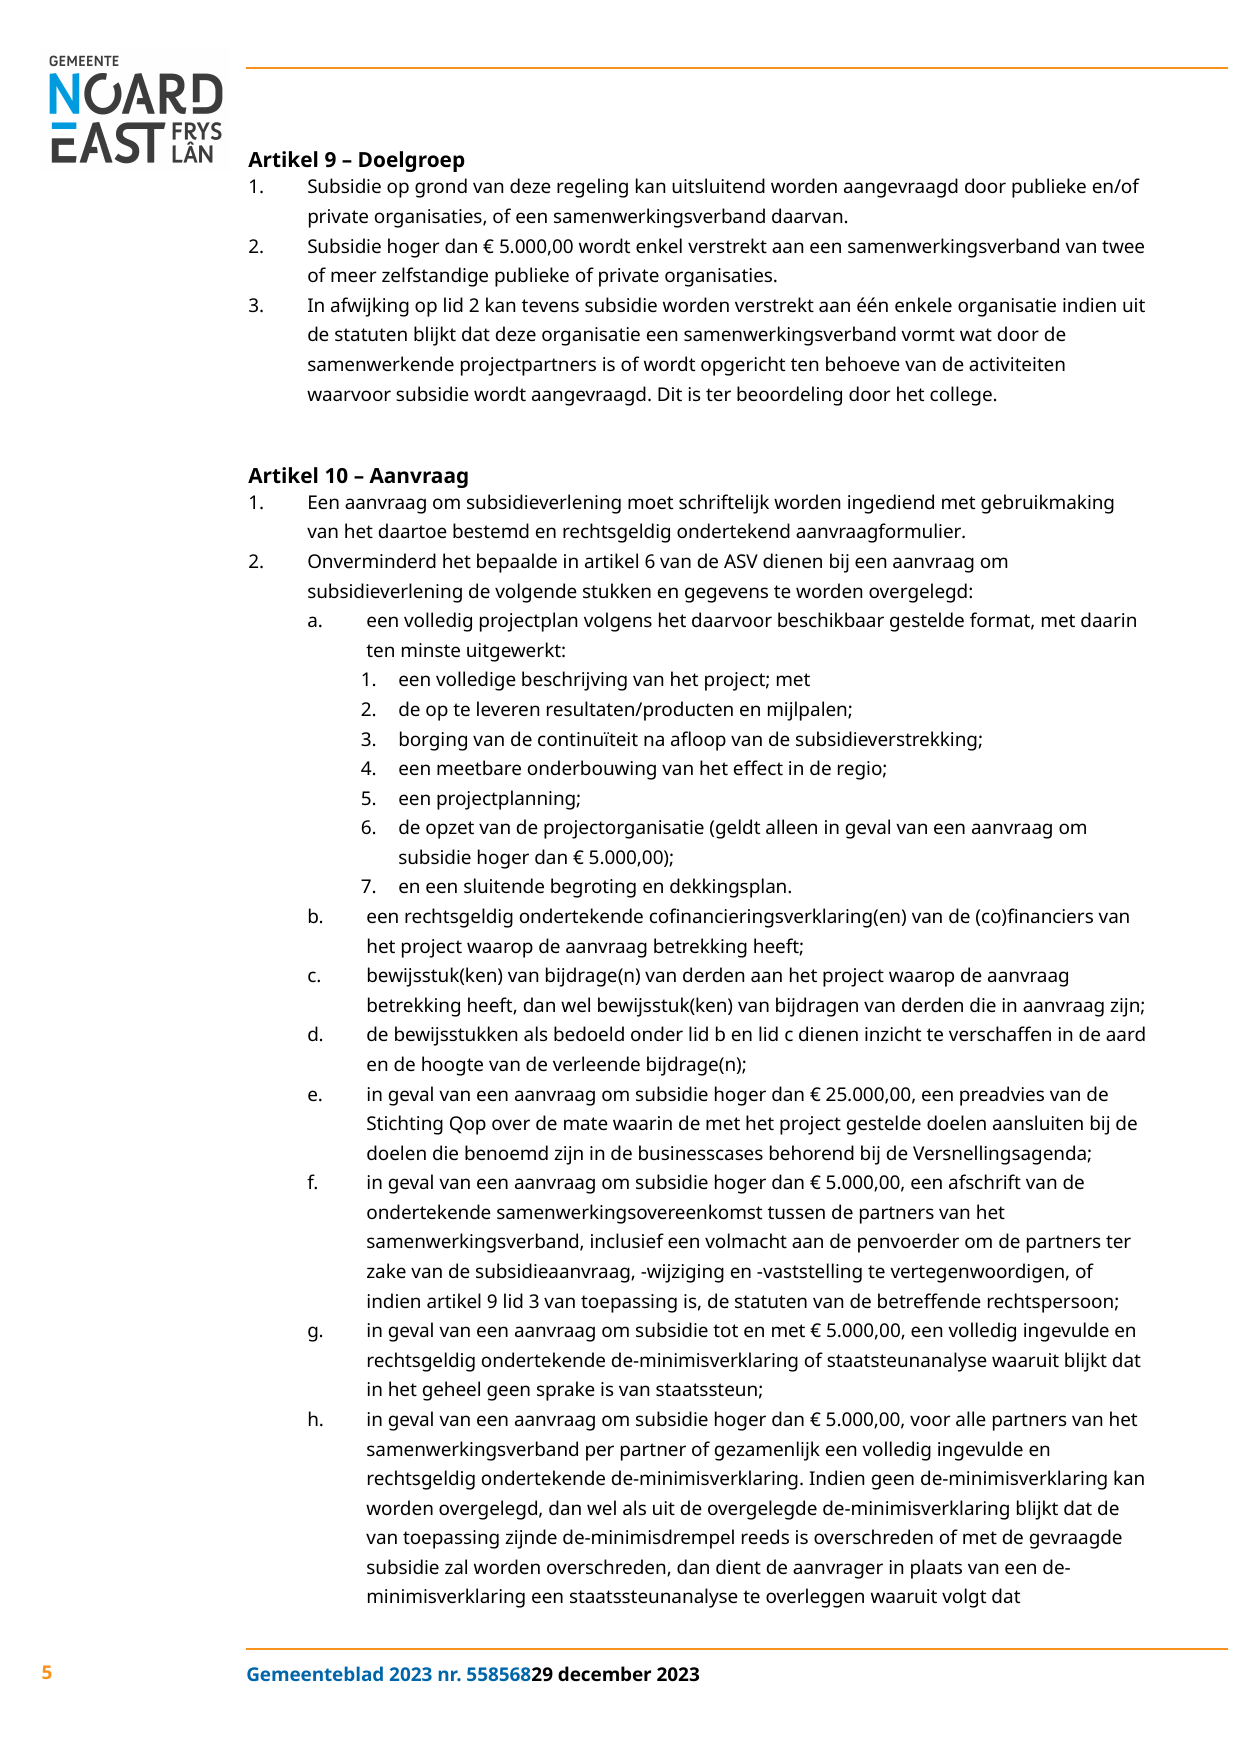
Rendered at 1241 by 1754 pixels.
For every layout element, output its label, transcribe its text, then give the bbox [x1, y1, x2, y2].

picture [41, 47, 231, 172]
list Subsidie hoger dan € 5.000,00 wordt enkel verstrekt aan een samenwerkingsverband van twee of meer zelfstandige publieke of private organisaties. [248, 233, 1152, 288]
list een rechtsgeldig ondertekende cofinancieringsverklaring(en) van de (co)financiers van het project waarop de aanvraag betrekking heeft; [307, 903, 1152, 959]
list Subsidie op grond van deze regeling kan uitsluitend worden aangevraagd door publieke en/of private organisaties, of een samenwerkingsverband daarvan. [248, 174, 1152, 229]
list de op te leveren resultaten/producten en mijlpalen; [361, 696, 1152, 722]
list In afwijking op lid 2 kan tevens subsidie worden verstrekt aan één enkele organisatie indien uit de statuten blijkt dat deze organisatie een samenwerkingsverband vormt wat door de samenwerkende projectpartners is of wordt opgericht ten behoeve van de activiteiten waarvoor subsidie wordt aangevraagd. Dit is ter beoordeling door het college. [248, 292, 1152, 406]
list bewijsstuk(ken) van bijdrage(n) van derden aan het project waarop de aanvraag betrekking heeft, dan wel bewijsstuk(ken) van bijdragen van derden die in aanvraag zijn; [307, 962, 1152, 1018]
list borging van de continuïteit na afloop van de subsidieverstrekking; [361, 726, 1152, 752]
list een meetbare onderbouwing van het effect in de regio; [361, 755, 1152, 781]
text Artikel 10 – Aanvraag [248, 461, 1152, 489]
list een volledige beschrijving van het project; met [361, 667, 1152, 692]
list de opzet van de projectorganisatie (geldt alleen in geval van een aanvraag om subsidie hoger dan € 5.000,00); [361, 814, 1152, 870]
list een projectplanning; [361, 785, 1152, 811]
list in geval van een aanvraag om subsidie hoger dan € 5.000,00, een afschrift van de ondertekende samenwerkingsovereenkomst tussen de partners van het samenwerkingsverband, inclusief een volmacht aan de penvoerder om de partners ter zake van de subsidieaanvraag, -wijziging en -vaststelling te vertegenwoordigen, of indien artikel 9 lid 3 van toepassing is, de statuten van de betreffende rechtspersoon; [307, 1169, 1152, 1314]
list in geval van een aanvraag om subsidie tot en met € 5.000,00, een volledig ingevulde en rechtsgeldig ondertekende de-minimisverklaring of staatsteunanalyse waaruit blijkt dat in het geheel geen sprake is van staatssteun; [307, 1317, 1152, 1402]
list een volledig projectplan volgens het daarvoor beschikbaar gestelde format, met daarin ten minste uitgewerkt: [307, 607, 1152, 663]
list in geval van een aanvraag om subsidie hoger dan € 25.000,00, een preadvies van de Stichting Qop over de mate waarin de met het project gestelde doelen aansluiten bij de doelen die benoemd zijn in de businesscases behorend bij de Versnellingsagenda; [307, 1081, 1152, 1166]
list Een aanvraag om subsidieverlening moet schriftelijk worden ingediend met gebruikmaking van het daartoe bestemd en rechtsgeldig ondertekend aanvraagformulier. [248, 489, 1152, 544]
list de bewijsstukken als bedoeld onder lid b en lid c dienen inzicht te verschaffen in de aard en de hoogte van de verleende bijdrage(n); [307, 1022, 1152, 1077]
list en een sluitende begroting en dekkingsplan. [361, 874, 1152, 899]
text Artikel 9 – Doelgroep [248, 145, 1152, 174]
list in geval van een aanvraag om subsidie hoger dan € 5.000,00, voor alle partners van het samenwerkingsverband per partner of gezamenlijk een volledig ingevulde en rechtsgeldig ondertekende de-minimisverklaring. Indien geen de-minimisverklaring kan worden overgelegd, dan wel als uit de overgelegde de-minimisverklaring blijkt dat de van toepassing zijnde de-minimisdrempel reeds is overschreden of met de gevraagde subsidie zal worden overschreden, dan dient de aanvrager in plaats van een de-minimisverklaring een staatssteunanalyse te overleggen waaruit volgt dat [307, 1406, 1152, 1609]
list Onverminderd het bepaalde in artikel 6 van de ASV dienen bij een aanvraag om subsidieverlening de volgende stukken en gegevens te worden overgelegd: [248, 548, 1152, 604]
